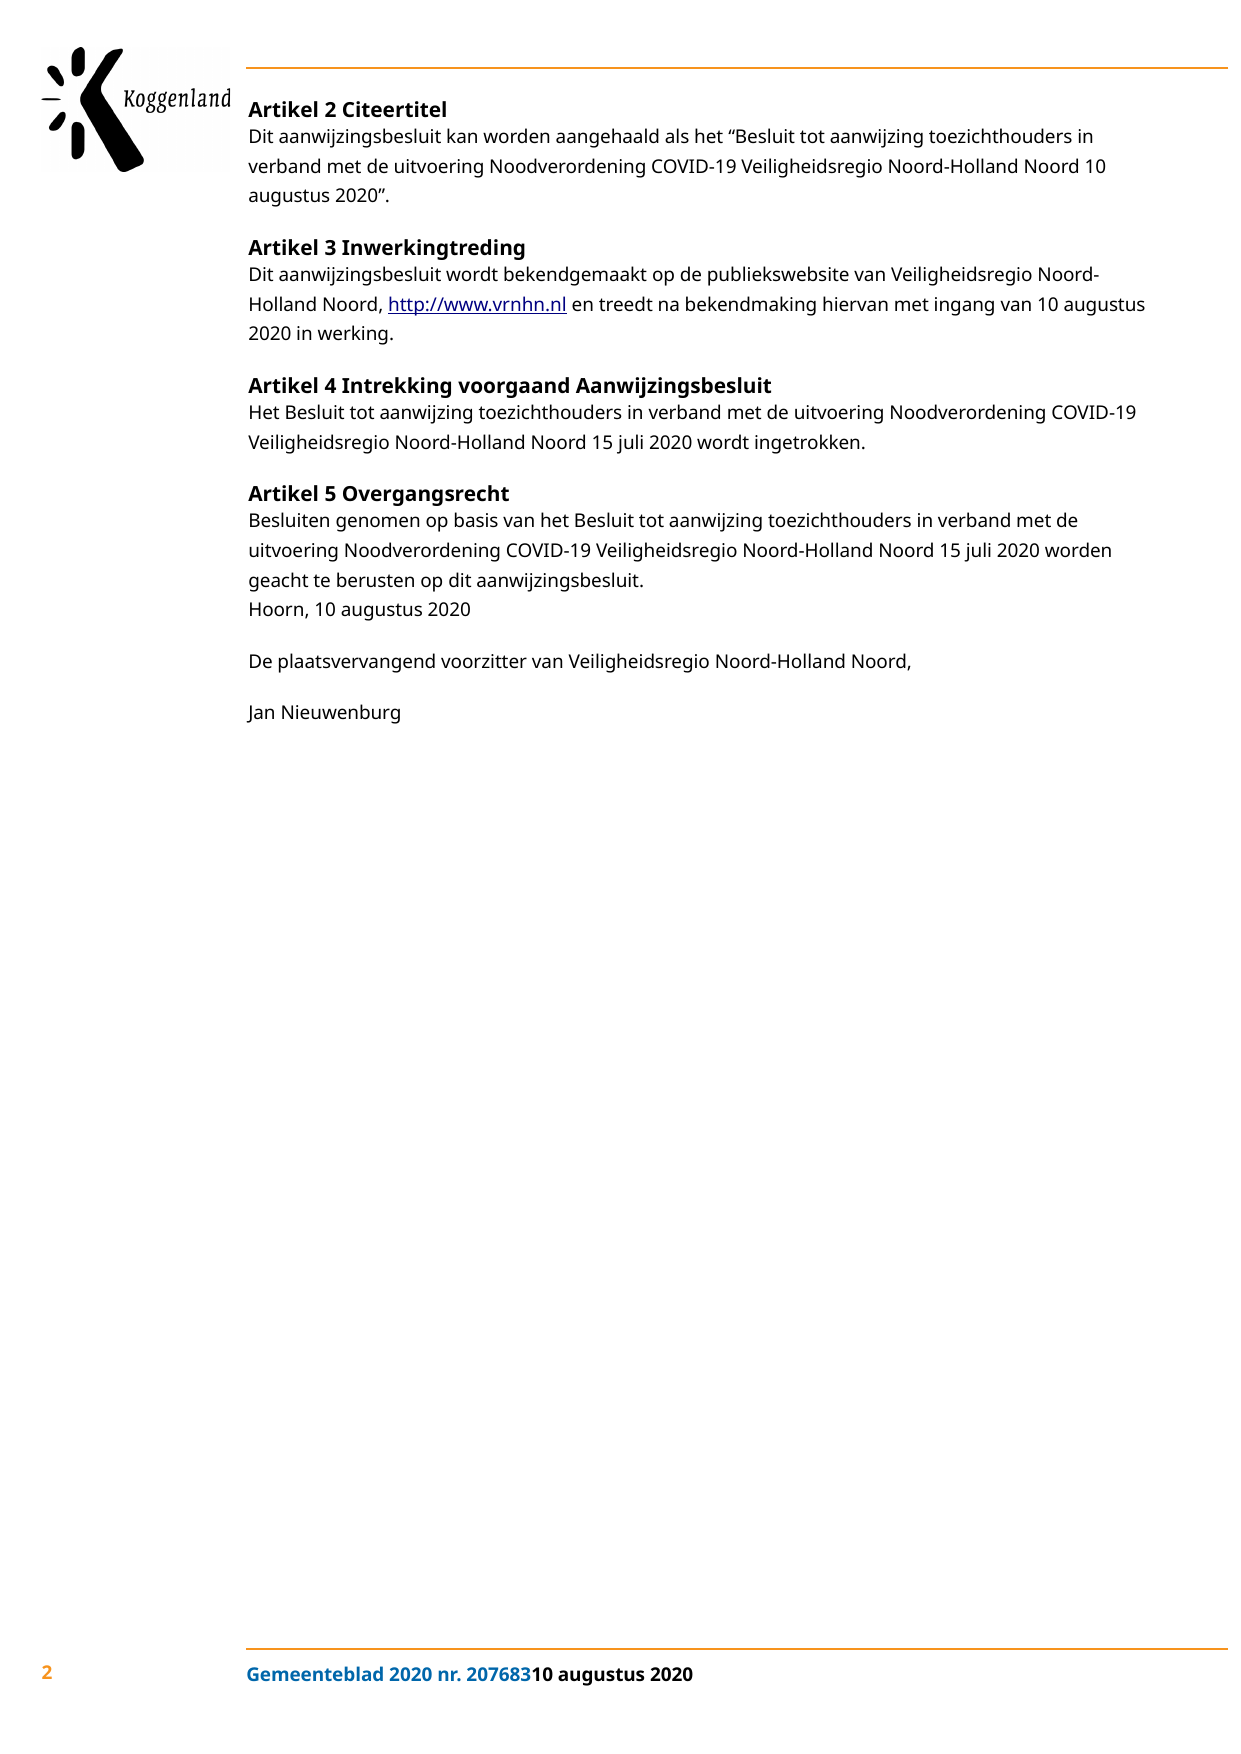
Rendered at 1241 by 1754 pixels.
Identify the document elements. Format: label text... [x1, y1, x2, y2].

text Artikel 4 Intrekking voorgaand Aanwijzingsbesluit [248, 371, 1152, 399]
text Dit aanwijzingsbesluit wordt bekendgemaakt op de publiekswebsite van Veiligheidsregio Noord-Holland Noord, http://www.vrnhn.nl en treedt na bekendmaking hiervan met ingang van 10 augustus 2020 in werking. [248, 261, 1152, 346]
text Artikel 2 Citeertitel [248, 95, 1152, 123]
text Artikel 5 Overgangsrecht [248, 479, 1152, 508]
text Het Besluit tot aanwijzing toezichthouders in verband met de uitvoering Noodverordening COVID-19 Veiligheidsregio Noord-Holland Noord 15 juli 2020 wordt ingetrokken. [248, 399, 1152, 454]
text Hoorn, 10 augustus 2020 [248, 596, 1152, 622]
text Besluiten genomen op basis van het Besluit tot aanwijzing toezichthouders in verband met de uitvoering Noodverordening COVID-19 Veiligheidsregio Noord-Holland Noord 15 juli 2020 worden geacht te berusten op dit aanwijzingsbesluit. [248, 508, 1152, 593]
text Jan Nieuwenburg [248, 699, 1152, 725]
text De plaatsvervangend voorzitter van Veiligheidsregio Noord-Holland Noord, [248, 648, 1152, 674]
text Dit aanwijzingsbesluit kan worden aangehaald als het “Besluit tot aanwijzing toezichthouders in verband met de uitvoering Noodverordening COVID-19 Veiligheidsregio Noord-Holland Noord 10 augustus 2020”. [248, 123, 1152, 208]
text Artikel 3 Inwerkingtreding [248, 233, 1152, 261]
picture [41, 47, 231, 172]
